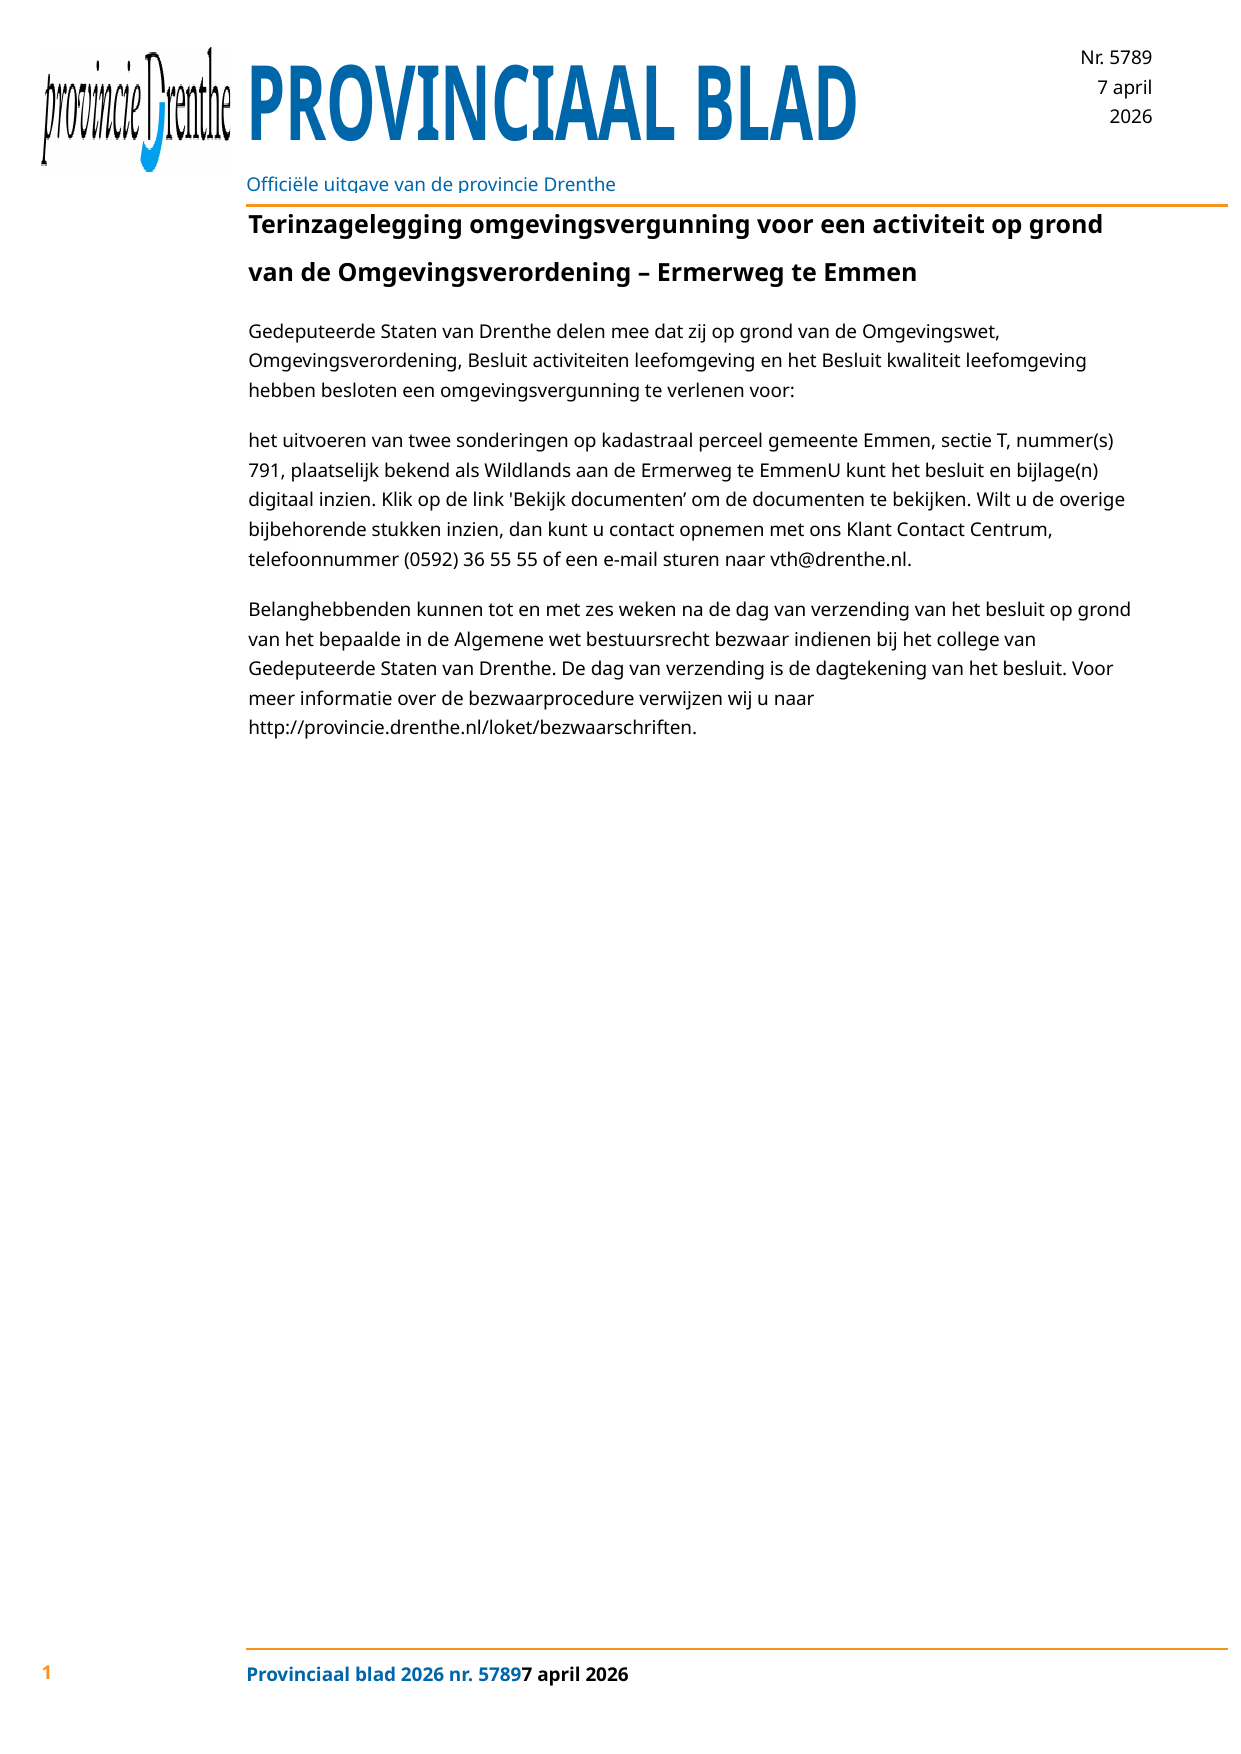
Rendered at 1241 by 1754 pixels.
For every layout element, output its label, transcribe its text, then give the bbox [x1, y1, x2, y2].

text het uitvoeren van twee sonderingen op kadastraal perceel gemeente Emmen, sectie T, nummer(s) 791, plaatselijk bekend als Wildlands aan de Ermerweg te EmmenU kunt het besluit en bijlage(n) digitaal inzien. Klik op de link 'Bekijk documenten’ om de documenten te bekijken. Wilt u de overige bijbehorende stukken inzien, dan kunt u contact opnemen met ons Klant Contact Centrum, telefoonnummer (0592) 36 55 55 of een e-mail sturen naar vth@drenthe.nl. [248, 427, 1152, 572]
text Gedeputeerde Staten van Drenthe delen mee dat zij op grond van de Omgevingswet, Omgevingsverordening, Besluit activiteiten leefomgeving en het Besluit kwaliteit leefomgeving hebben besloten een omgevingsvergunning te verlenen voor: [248, 318, 1152, 403]
text Terinzagelegging omgevingsvergunning voor een activiteit op grond van de Omgevingsverordening – Ermerweg te Emmen [248, 207, 1152, 288]
picture [41, 47, 231, 172]
text Belanghebbenden kunnen tot en met zes weken na de dag van verzending van het besluit op grond van het bepaalde in de Algemene wet bestuursrecht bezwaar indienen bij het college van Gedeputeerde Staten van Drenthe. De dag van verzending is de dagtekening van het besluit. Voor meer informatie over de bezwaarprocedure verwijzen wij u naar http://provincie.drenthe.nl/loket/bezwaarschriften. [248, 596, 1152, 740]
